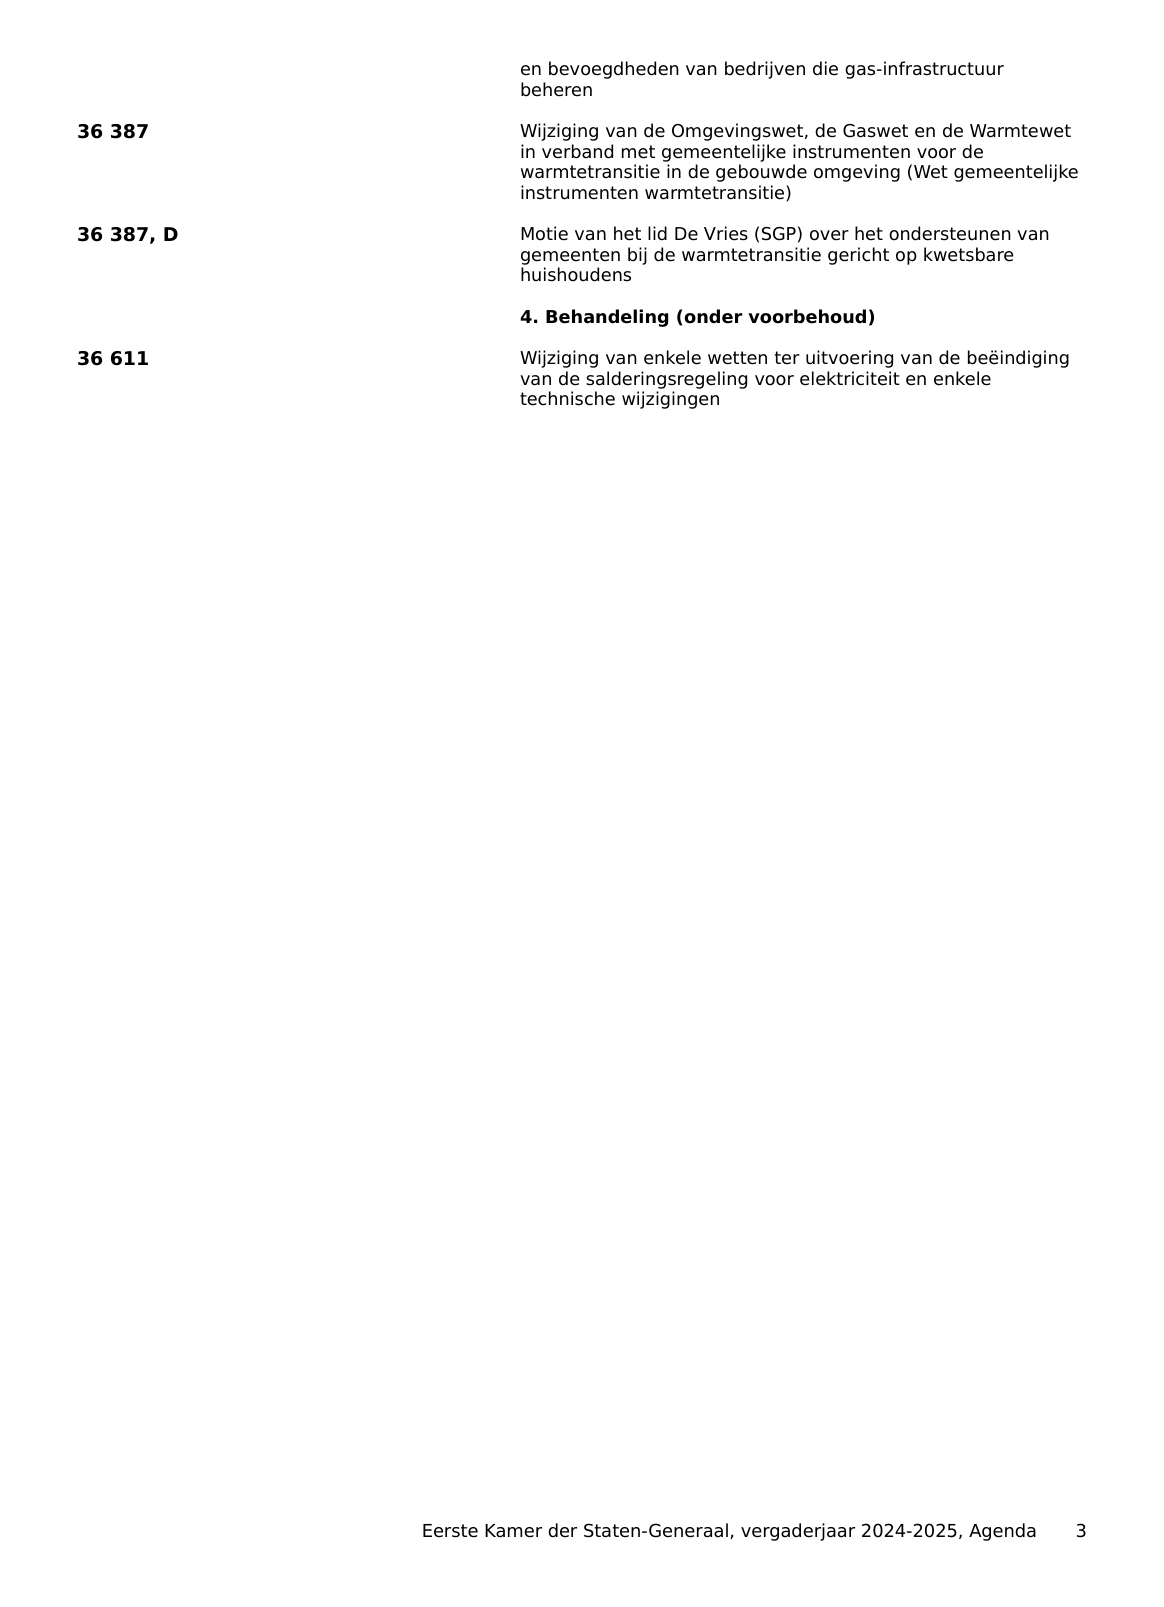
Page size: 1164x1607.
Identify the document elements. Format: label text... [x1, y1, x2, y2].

table_cell [459, 327, 514, 348]
table_cell [459, 307, 514, 327]
table_cell 4. Behandeling (onder voorbehoud) [514, 307, 1087, 327]
table_cell 36 387 [77, 121, 459, 203]
table_cell [77, 286, 459, 307]
table_cell [514, 100, 1087, 121]
table_cell 36 611 [77, 348, 459, 410]
table_cell [459, 100, 514, 121]
table_cell [514, 286, 1087, 307]
table_cell en bevoegdheden van bedrijven die gas-infrastructuur beheren [514, 59, 1087, 100]
table_cell [459, 121, 514, 203]
table_cell 36 387, D [77, 224, 459, 286]
table_cell [459, 224, 514, 286]
table_cell [77, 307, 459, 327]
table_cell Motie van het lid De Vries (SGP) over het ondersteunen van gemeenten bij de warmtetransitie gericht op kwetsbare huishoudens [514, 224, 1087, 286]
table_cell [459, 286, 514, 307]
table_cell Wijziging van de Omgevingswet, de Gaswet en de Warmtewet in verband met gemeentelijke instrumenten voor de warmtetransitie in de gebouwde omgeving (Wet gemeentelijke instrumenten warmtetransitie) [514, 121, 1087, 203]
table_cell [77, 59, 459, 100]
table_cell [514, 204, 1087, 224]
table_cell [459, 348, 514, 410]
table_cell [459, 204, 514, 224]
table_cell [514, 327, 1087, 348]
table_cell [77, 327, 459, 348]
table_cell [77, 204, 459, 224]
table_cell Wijziging van enkele wetten ter uitvoering van de beëindiging van de salderingsregeling voor elektriciteit en enkele technische wijzigingen [514, 348, 1087, 410]
table_cell [459, 59, 514, 100]
table_cell [77, 100, 459, 121]
